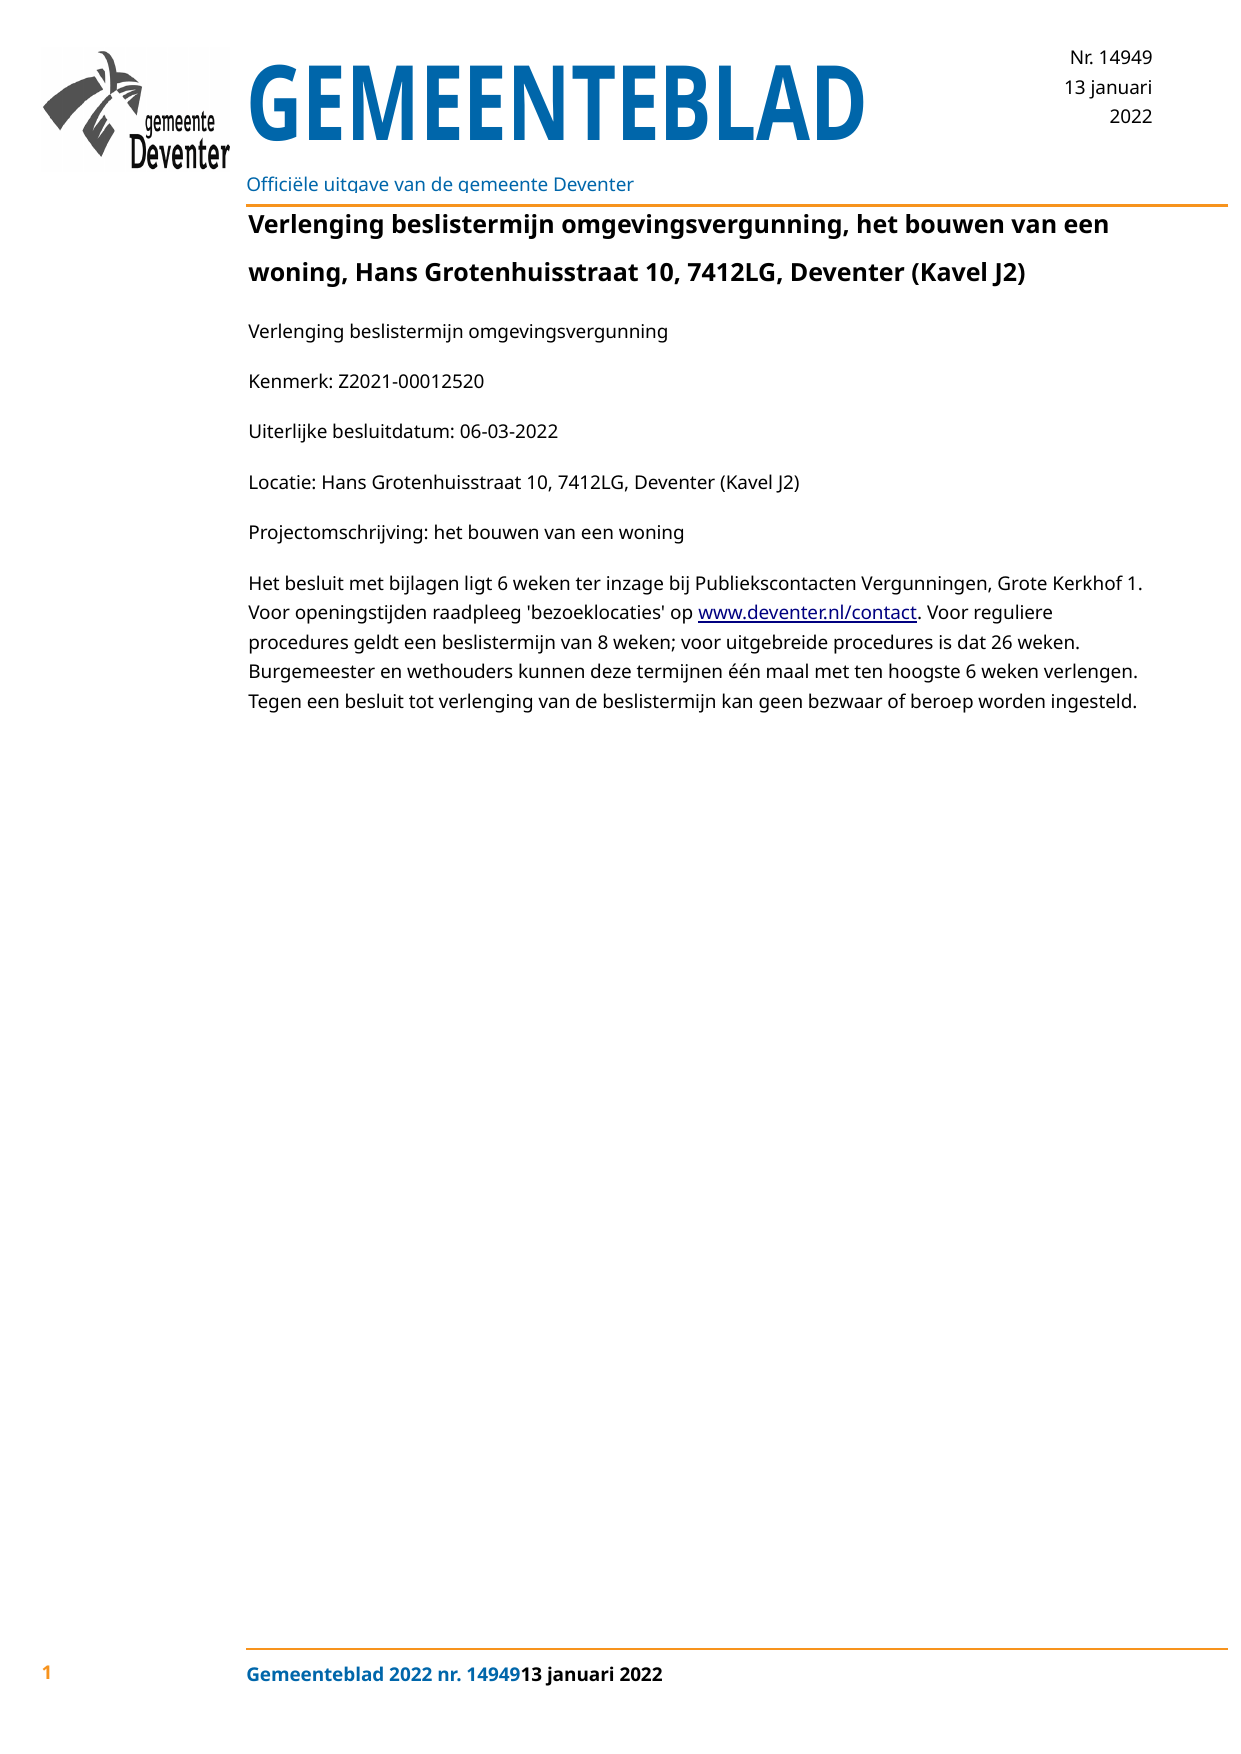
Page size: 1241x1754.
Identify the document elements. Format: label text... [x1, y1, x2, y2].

text Verlenging beslistermijn omgevingsvergunning, het bouwen van een woning, Hans Grotenhuisstraat 10, 7412LG, Deventer (Kavel J2) [248, 207, 1152, 288]
text Uiterlijke besluitdatum: 06-03-2022 [248, 419, 1152, 444]
text Het besluit met bijlagen ligt 6 weken ter inzage bij Publiekscontacten Vergunningen, Grote Kerkhof 1. Voor openingstijden raadpleeg 'bezoeklocaties' op www.deventer.nl/contact. Voor reguliere procedures geldt een beslistermijn van 8 weken; voor uitgebreide procedures is dat 26 weken. Burgemeester en wethouders kunnen deze termijnen één maal met ten hoogste 6 weken verlengen. Tegen een besluit tot verlenging van de beslistermijn kan geen bezwaar of beroep worden ingesteld. [248, 570, 1152, 714]
text Verlenging beslistermijn omgevingsvergunning [248, 318, 1152, 344]
picture [41, 47, 231, 172]
text Kenmerk: Z2021-00012520 [248, 368, 1152, 394]
text Projectomschrijving: het bouwen van een woning [248, 519, 1152, 545]
text Locatie: Hans Grotenhuisstraat 10, 7412LG, Deventer (Kavel J2) [248, 469, 1152, 495]
